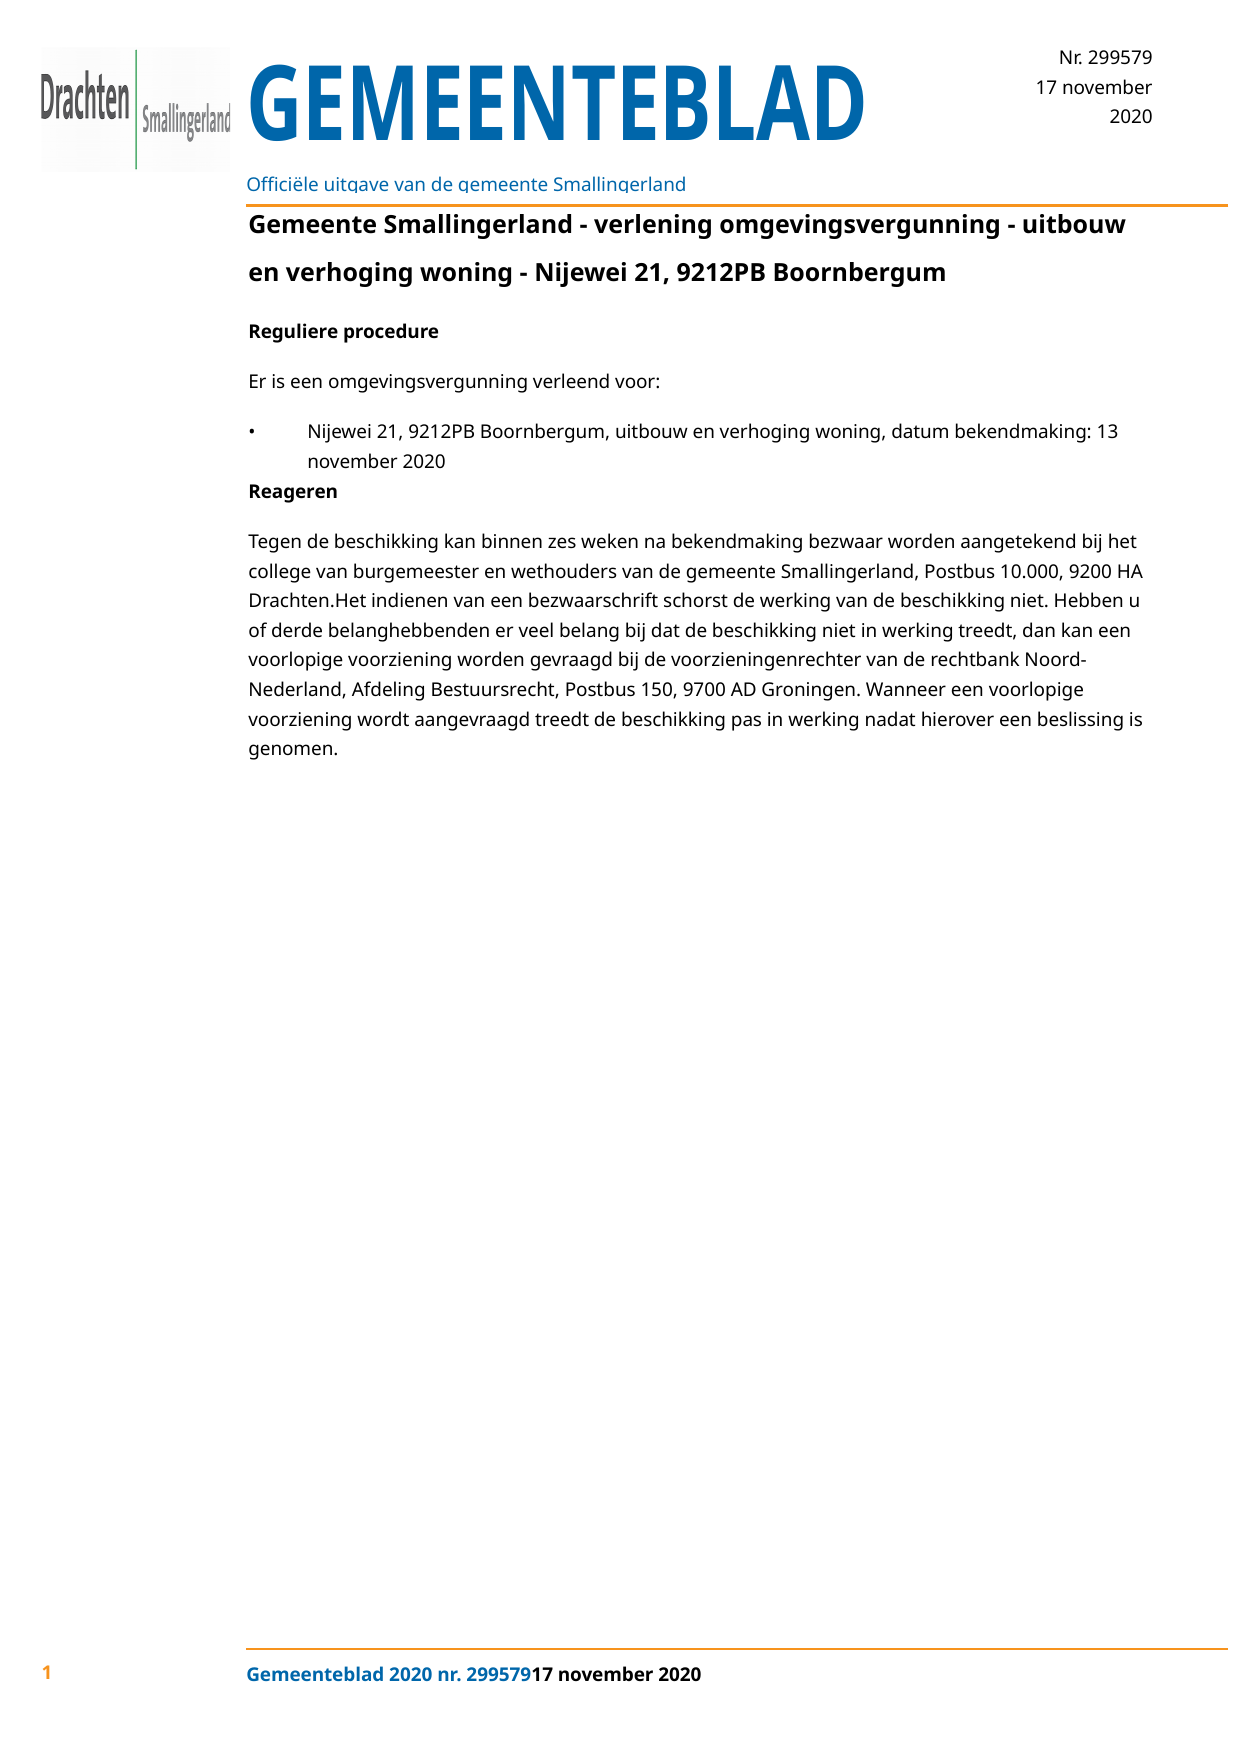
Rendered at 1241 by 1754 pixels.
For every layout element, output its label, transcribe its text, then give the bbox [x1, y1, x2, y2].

list Nijewei 21, 9212PB Boornbergum, uitbouw en verhoging woning, datum bekendmaking: 13 november 2020 [248, 419, 1152, 474]
text Gemeente Smallingerland - verlening omgevingsvergunning - uitbouw en verhoging woning - Nijewei 21, 9212PB Boornbergum [248, 207, 1152, 288]
text Tegen de beschikking kan binnen zes weken na bekendmaking bezwaar worden aangetekend bij het college van burgemeester en wethouders van de gemeente Smallingerland, Postbus 10.000, 9200 HA Drachten.Het indienen van een bezwaarschrift schorst de werking van de beschikking niet. Hebben u of derde belanghebbenden er veel belang bij dat de beschikking niet in werking treedt, dan kan een voorlopige voorziening worden gevraagd bij de voorzieningenrechter van de rechtbank Noord-Nederland, Afdeling Bestuursrecht, Postbus 150, 9700 AD Groningen. Wanneer een voorlopige voorziening wordt aangevraagd treedt de beschikking pas in werking nadat hierover een beslissing is genomen. [248, 528, 1152, 761]
text Reguliere procedure [248, 318, 1152, 344]
text Reageren [248, 478, 1152, 504]
text Er is een omgevingsvergunning verleend voor: [248, 368, 1152, 394]
picture [41, 47, 231, 172]
